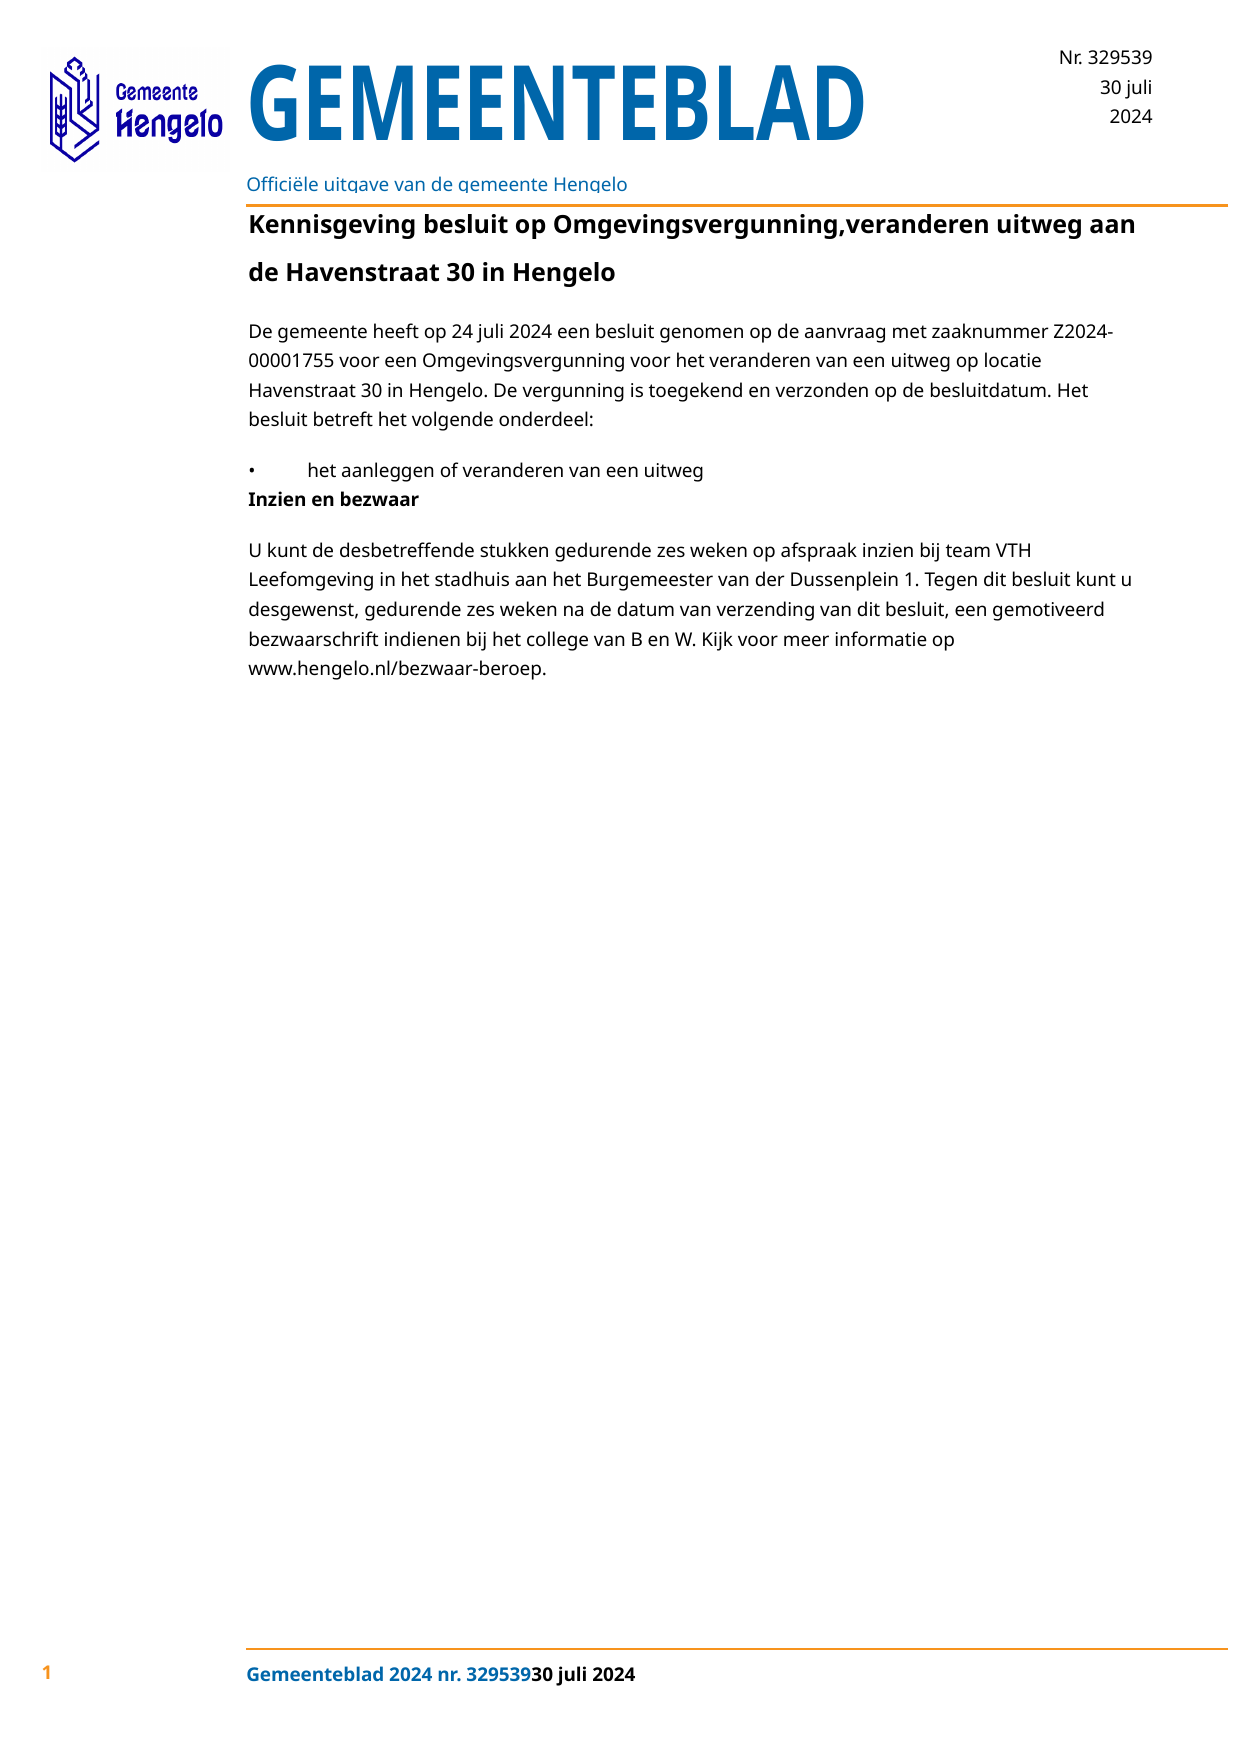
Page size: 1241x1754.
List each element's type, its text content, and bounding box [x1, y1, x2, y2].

text De gemeente heeft op 24 juli 2024 een besluit genomen op de aanvraag met zaaknummer Z2024-00001755 voor een Omgevingsvergunning voor het veranderen van een uitweg op locatie Havenstraat 30 in Hengelo. De vergunning is toegekend en verzonden op de besluitdatum. Het besluit betreft het volgende onderdeel: [248, 318, 1152, 432]
list het aanleggen of veranderen van een uitweg [248, 457, 1152, 483]
text Inzien en bezwaar [248, 487, 1152, 512]
picture [41, 47, 231, 172]
text U kunt de desbetreffende stukken gedurende zes weken op afspraak inzien bij team VTH Leefomgeving in het stadhuis aan het Burgemeester van der Dussenplein 1. Tegen dit besluit kunt u desgewenst, gedurende zes weken na de datum van verzending van dit besluit, een gemotiveerd bezwaarschrift indienen bij het college van B en W. Kijk voor meer informatie op www.hengelo.nl/bezwaar-beroep. [248, 537, 1152, 681]
text Kennisgeving besluit op Omgevingsvergunning,veranderen uitweg aan de Havenstraat 30 in Hengelo [248, 207, 1152, 288]
